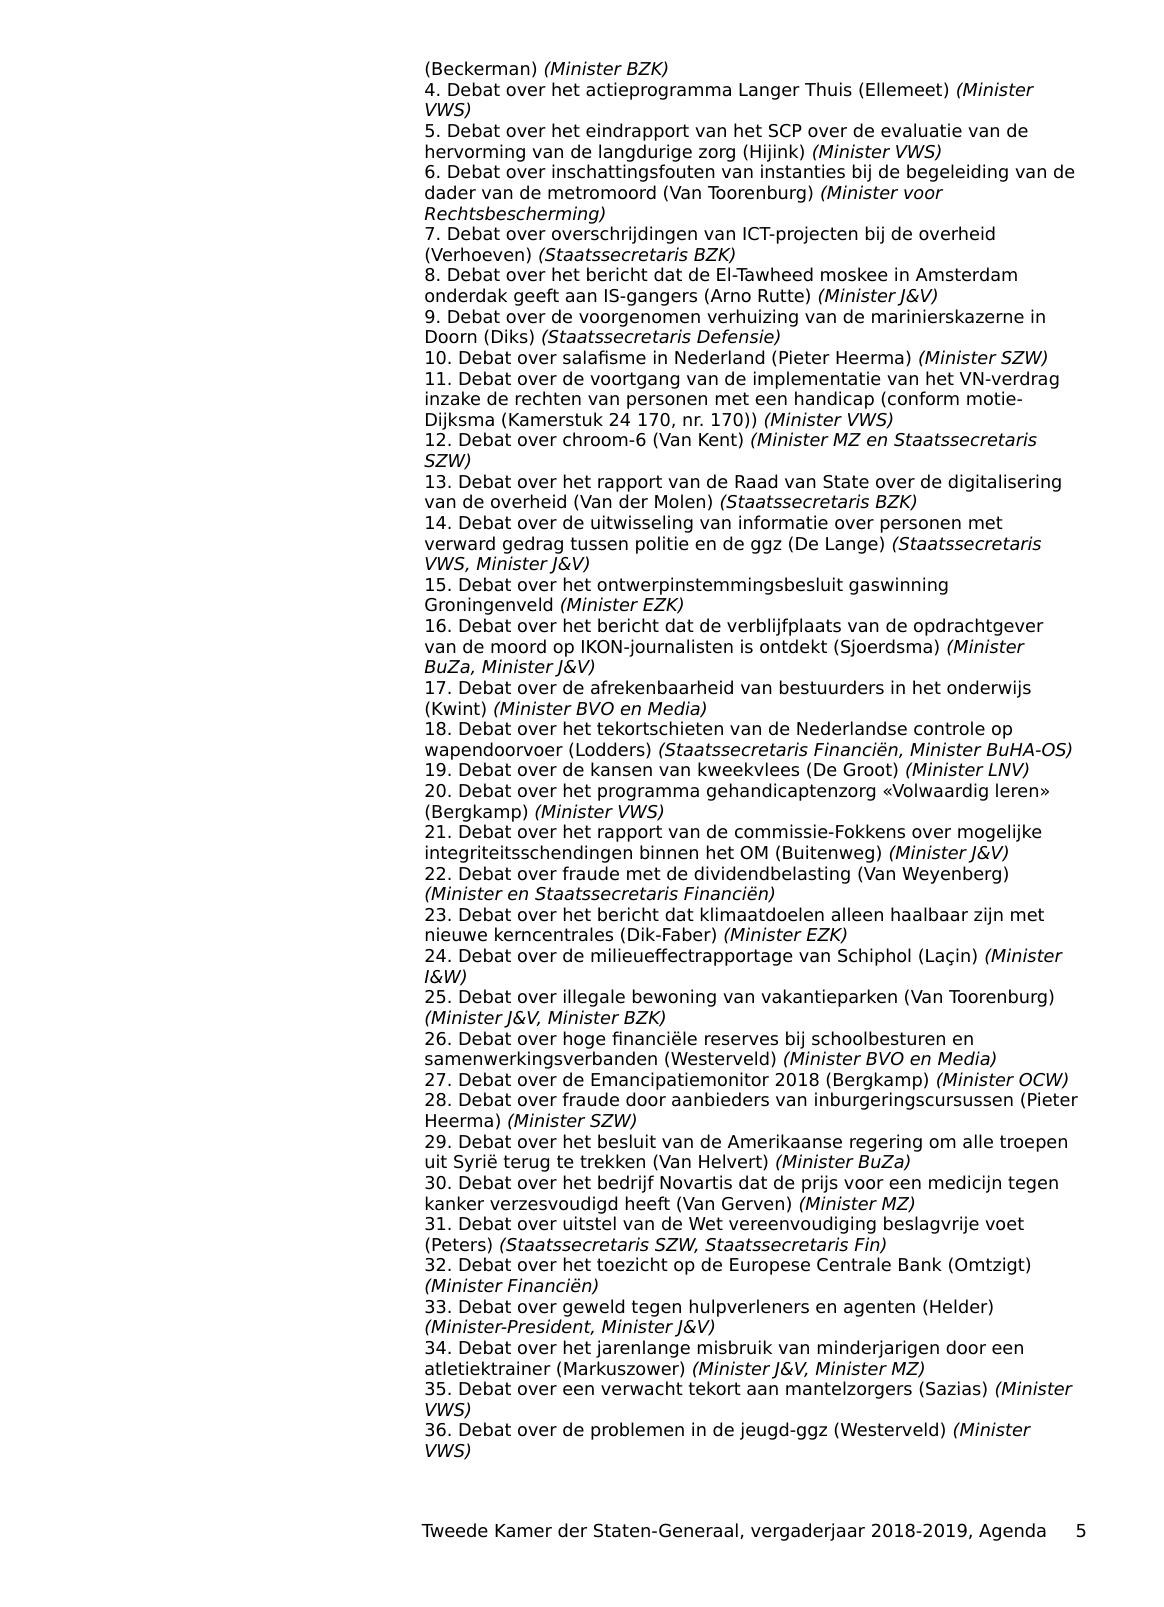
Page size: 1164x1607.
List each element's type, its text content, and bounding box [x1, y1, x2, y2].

table_cell [401, 1070, 418, 1090]
table_cell [77, 1090, 401, 1132]
table_cell [401, 121, 418, 162]
table_cell [77, 80, 401, 121]
table_cell 7. Debat over overschrijdingen van ICT-projecten bij de overheid (Verhoeven) (Staatssecretaris BZK) [418, 224, 1087, 265]
table_cell [77, 224, 401, 265]
table_cell 17. Debat over de afrekenbaarheid van bestuurders in het onderwijs (Kwint) (Minister BVO en Media) [418, 678, 1087, 719]
table_cell [401, 1214, 418, 1255]
table_cell 36. Debat over de problemen in de jeugd-ggz (Westerveld) (Minister VWS) [418, 1420, 1087, 1462]
table_cell [401, 369, 418, 430]
table_cell [401, 348, 418, 368]
table_cell 21. Debat over het rapport van de commissie-Fokkens over mogelijke integriteitsschendingen binnen het OM (Buitenweg) (Minister J&V) [418, 822, 1087, 863]
table_cell [401, 472, 418, 513]
table_cell [77, 781, 401, 822]
table_cell [401, 905, 418, 946]
table_cell [401, 307, 418, 348]
table_cell [401, 1090, 418, 1132]
table_cell [77, 369, 401, 430]
table_cell [401, 719, 418, 760]
table_cell [401, 781, 418, 822]
table_cell 11. Debat over de voortgang van de implementatie van het VN-verdrag inzake de rechten van personen met een handicap (conform motie-Dijksma (Kamerstuk 24 170, nr. 170)) (Minister VWS) [418, 369, 1087, 430]
table_cell [77, 121, 401, 162]
table_cell [401, 1029, 418, 1070]
table_cell [401, 1173, 418, 1214]
table_cell 22. Debat over fraude met de dividendbelasting (Van Weyenberg) (Minister en Staatssecretaris Financiën) [418, 864, 1087, 905]
table_cell [401, 513, 418, 575]
table_cell (Beckerman) (Minister BZK) [418, 59, 1087, 80]
table_cell [401, 1420, 418, 1462]
table_cell 8. Debat over het bericht dat de El-Tawheed moskee in Amsterdam onderdak geeft aan IS-gangers (Arno Rutte) (Minister J&V) [418, 265, 1087, 307]
table_cell 19. Debat over de kansen van kweekvlees (De Groot) (Minister LNV) [418, 760, 1087, 781]
table_cell [401, 1338, 418, 1379]
table_cell 9. Debat over de voorgenomen verhuizing van de marinierskazerne in Doorn (Diks) (Staatssecretaris Defensie) [418, 307, 1087, 348]
table_cell [401, 864, 418, 905]
table_cell [77, 1338, 401, 1379]
table_cell [77, 1255, 401, 1297]
table_cell 35. Debat over een verwacht tekort aan mantelzorgers (Sazias) (Minister VWS) [418, 1379, 1087, 1420]
table_cell [77, 616, 401, 678]
table_cell 25. Debat over illegale bewoning van vakantieparken (Van Toorenburg) (Minister J&V, Minister BZK) [418, 987, 1087, 1028]
table_cell [401, 162, 418, 224]
table_cell [77, 575, 401, 616]
table_cell [77, 348, 401, 368]
table_cell [401, 430, 418, 472]
table_cell [401, 1255, 418, 1297]
table_cell [77, 678, 401, 719]
table_cell [401, 1132, 418, 1173]
table_cell 4. Debat over het actieprogramma Langer Thuis (Ellemeet) (Minister VWS) [418, 80, 1087, 121]
table_cell 6. Debat over inschattingsfouten van instanties bij de begeleiding van de dader van de metromoord (Van Toorenburg) (Minister voor Rechtsbescherming) [418, 162, 1087, 224]
table_cell [77, 1297, 401, 1338]
table_cell 28. Debat over fraude door aanbieders van inburgeringscursussen (Pieter Heerma) (Minister SZW) [418, 1090, 1087, 1132]
table_cell 20. Debat over het programma gehandicaptenzorg «Volwaardig leren» (Bergkamp) (Minister VWS) [418, 781, 1087, 822]
table_cell [77, 1070, 401, 1090]
table_cell [401, 1297, 418, 1338]
table_cell [77, 1173, 401, 1214]
table_cell [401, 616, 418, 678]
table_cell [77, 987, 401, 1028]
table_cell [77, 59, 401, 80]
table_cell 14. Debat over de uitwisseling van informatie over personen met verward gedrag tussen politie en de ggz (De Lange) (Staatssecretaris VWS, Minister J&V) [418, 513, 1087, 575]
table_cell [77, 1379, 401, 1420]
table_cell 23. Debat over het bericht dat klimaatdoelen alleen haalbaar zijn met nieuwe kerncentrales (Dik-Faber) (Minister EZK) [418, 905, 1087, 946]
table_cell 27. Debat over de Emancipatiemonitor 2018 (Bergkamp) (Minister OCW) [418, 1070, 1087, 1090]
table_cell [401, 224, 418, 265]
table_cell [77, 265, 401, 307]
table_cell 31. Debat over uitstel van de Wet vereenvoudiging beslagvrije voet (Peters) (Staatssecretaris SZW, Staatssecretaris Fin) [418, 1214, 1087, 1255]
table_cell [77, 513, 401, 575]
table_cell 10. Debat over salafisme in Nederland (Pieter Heerma) (Minister SZW) [418, 348, 1087, 368]
table_cell [77, 1132, 401, 1173]
table_cell [77, 905, 401, 946]
table_cell [77, 822, 401, 863]
table_cell [401, 265, 418, 307]
table_cell 15. Debat over het ontwerpinstemmingsbesluit gaswinning Groningenveld (Minister EZK) [418, 575, 1087, 616]
table_cell 29. Debat over het besluit van de Amerikaanse regering om alle troepen uit Syrië terug te trekken (Van Helvert) (Minister BuZa) [418, 1132, 1087, 1173]
table_cell 32. Debat over het toezicht op de Europese Centrale Bank (Omtzigt) (Minister Financiën) [418, 1255, 1087, 1297]
table_cell 30. Debat over het bedrijf Novartis dat de prijs voor een medicijn tegen kanker verzesvoudigd heeft (Van Gerven) (Minister MZ) [418, 1173, 1087, 1214]
table_cell 5. Debat over het eindrapport van het SCP over de evaluatie van de hervorming van de langdurige zorg (Hijink) (Minister VWS) [418, 121, 1087, 162]
table_cell [77, 719, 401, 760]
table_cell [401, 80, 418, 121]
table_cell [77, 1029, 401, 1070]
table_cell [401, 822, 418, 863]
table_cell [401, 59, 418, 80]
table_cell [401, 678, 418, 719]
table_cell [401, 1379, 418, 1420]
table_cell 16. Debat over het bericht dat de verblijfplaats van de opdrachtgever van de moord op IKON-journalisten is ontdekt (Sjoerdsma) (Minister BuZa, Minister J&V) [418, 616, 1087, 678]
table_cell 33. Debat over geweld tegen hulpverleners en agenten (Helder) (Minister-President, Minister J&V) [418, 1297, 1087, 1338]
table_cell [77, 307, 401, 348]
table_cell [77, 472, 401, 513]
table_cell [77, 162, 401, 224]
table_cell [401, 987, 418, 1028]
table_cell 18. Debat over het tekortschieten van de Nederlandse controle op wapendoorvoer (Lodders) (Staatssecretaris Financiën, Minister BuHA-OS) [418, 719, 1087, 760]
table_cell 24. Debat over de milieueffectrapportage van Schiphol (Laçin) (Minister I&W) [418, 946, 1087, 987]
table_cell 13. Debat over het rapport van de Raad van State over de digitalisering van de overheid (Van der Molen) (Staatssecretaris BZK) [418, 472, 1087, 513]
table_cell [77, 1214, 401, 1255]
table_cell [77, 946, 401, 987]
table_cell [77, 430, 401, 472]
table_cell 34. Debat over het jarenlange misbruik van minderjarigen door een atletiektrainer (Markuszower) (Minister J&V, Minister MZ) [418, 1338, 1087, 1379]
table_cell [401, 946, 418, 987]
table_cell [77, 864, 401, 905]
table_cell [401, 760, 418, 781]
table_cell [77, 760, 401, 781]
table_cell [401, 575, 418, 616]
table_cell 26. Debat over hoge financiële reserves bij schoolbesturen en samenwerkingsverbanden (Westerveld) (Minister BVO en Media) [418, 1029, 1087, 1070]
table_cell 12. Debat over chroom-6 (Van Kent) (Minister MZ en Staatssecretaris SZW) [418, 430, 1087, 472]
table_cell [77, 1420, 401, 1462]
